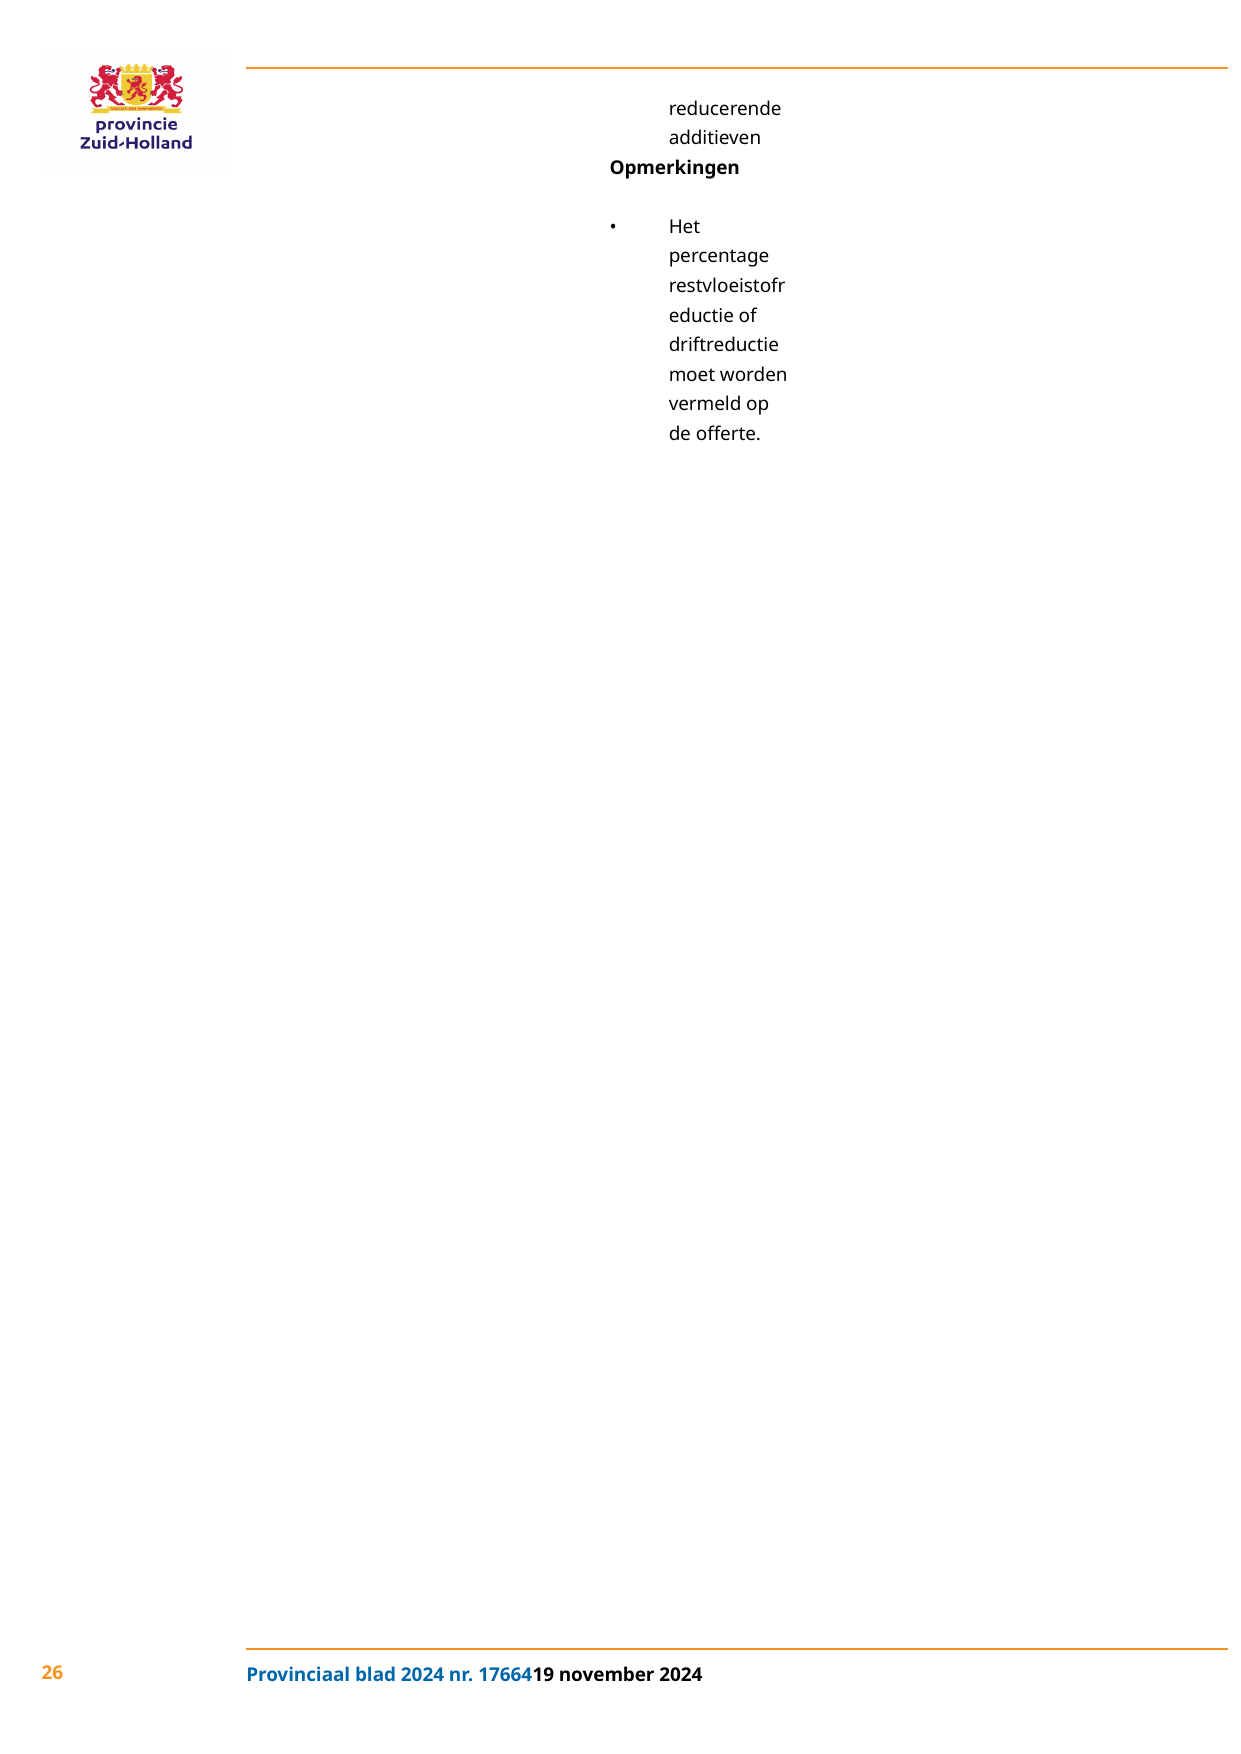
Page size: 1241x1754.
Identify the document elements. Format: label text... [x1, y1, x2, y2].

table_cell reducerende additieven Opmerkingen Het percentage restvloeistofreductie of driftreductie moet worden vermeld op de offerte. [609, 95, 790, 446]
table_cell [790, 95, 971, 446]
picture [41, 47, 231, 172]
table_cell [248, 95, 429, 446]
table_cell [429, 95, 609, 446]
table_cell [971, 95, 1152, 446]
